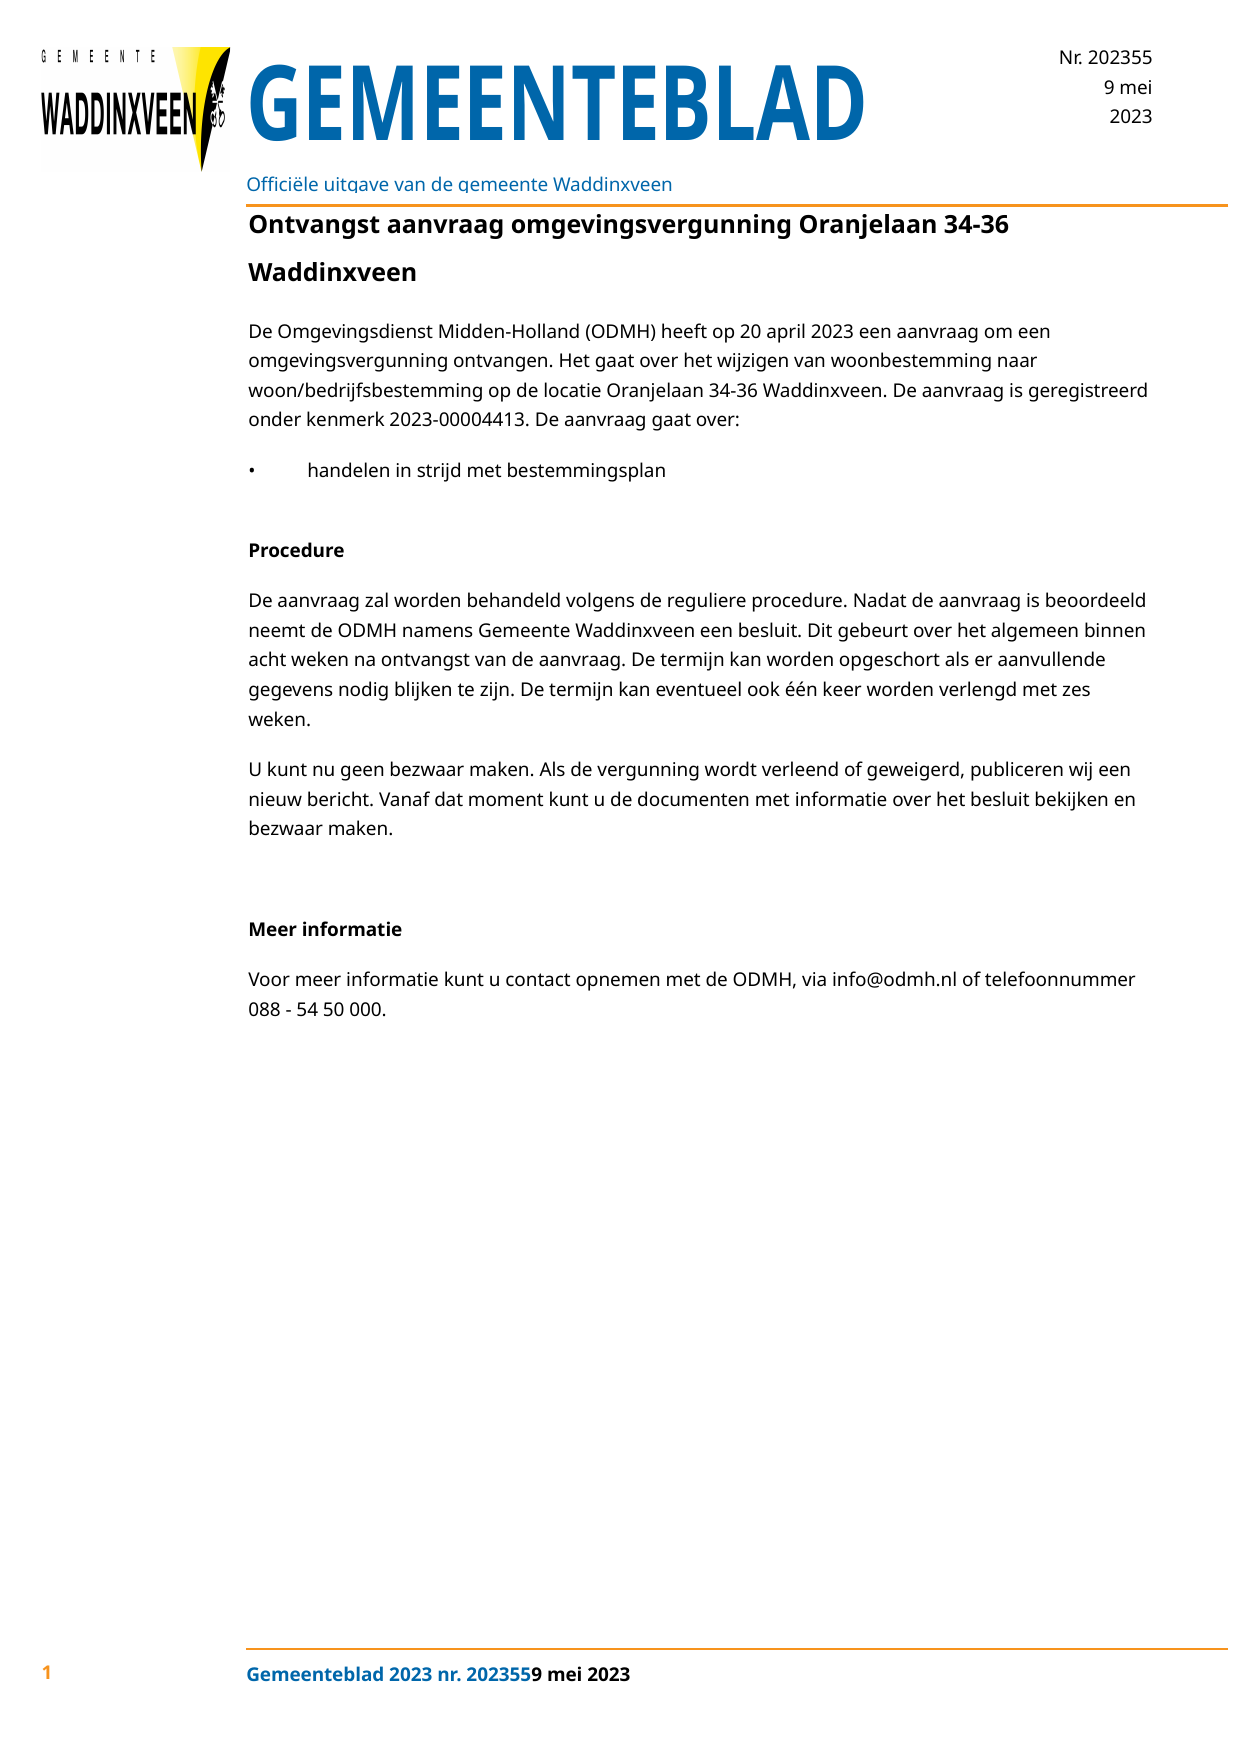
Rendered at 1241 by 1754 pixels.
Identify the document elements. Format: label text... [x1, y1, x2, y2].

text Meer informatie [248, 916, 1152, 942]
picture [41, 47, 231, 172]
text Voor meer informatie kunt u contact opnemen met de ODMH, via info@odmh.nl of telefoonnummer 088 - 54 50 000. [248, 967, 1152, 1022]
text U kunt nu geen bezwaar maken. Als de vergunning wordt verleend of geweigerd, publiceren wij een nieuw bericht. Vanaf dat moment kunt u de documenten met informatie over het besluit bekijken en bezwaar maken. [248, 756, 1152, 841]
text Procedure [248, 537, 1152, 563]
text De aanvraag zal worden behandeld volgens de reguliere procedure. Nadat de aanvraag is beoordeeld neemt de ODMH namens Gemeente Waddinxveen een besluit. Dit gebeurt over het algemeen binnen acht weken na ontvangst van de aanvraag. De termijn kan worden opgeschort als er aanvullende gegevens nodig blijken te zijn. De termijn kan eventueel ook één keer worden verlengd met zes weken. [248, 587, 1152, 732]
list handelen in strijd met bestemmingsplan [248, 457, 1152, 483]
text Ontvangst aanvraag omgevingsvergunning Oranjelaan 34-36 Waddinxveen [248, 207, 1152, 288]
text De Omgevingsdienst Midden-Holland (ODMH) heeft op 20 april 2023 een aanvraag om een omgevingsvergunning ontvangen. Het gaat over het wijzigen van woonbestemming naar woon/bedrijfsbestemming op de locatie Oranjelaan 34-36 Waddinxveen. De aanvraag is geregistreerd onder kenmerk 2023-00004413. De aanvraag gaat over: [248, 318, 1152, 432]
